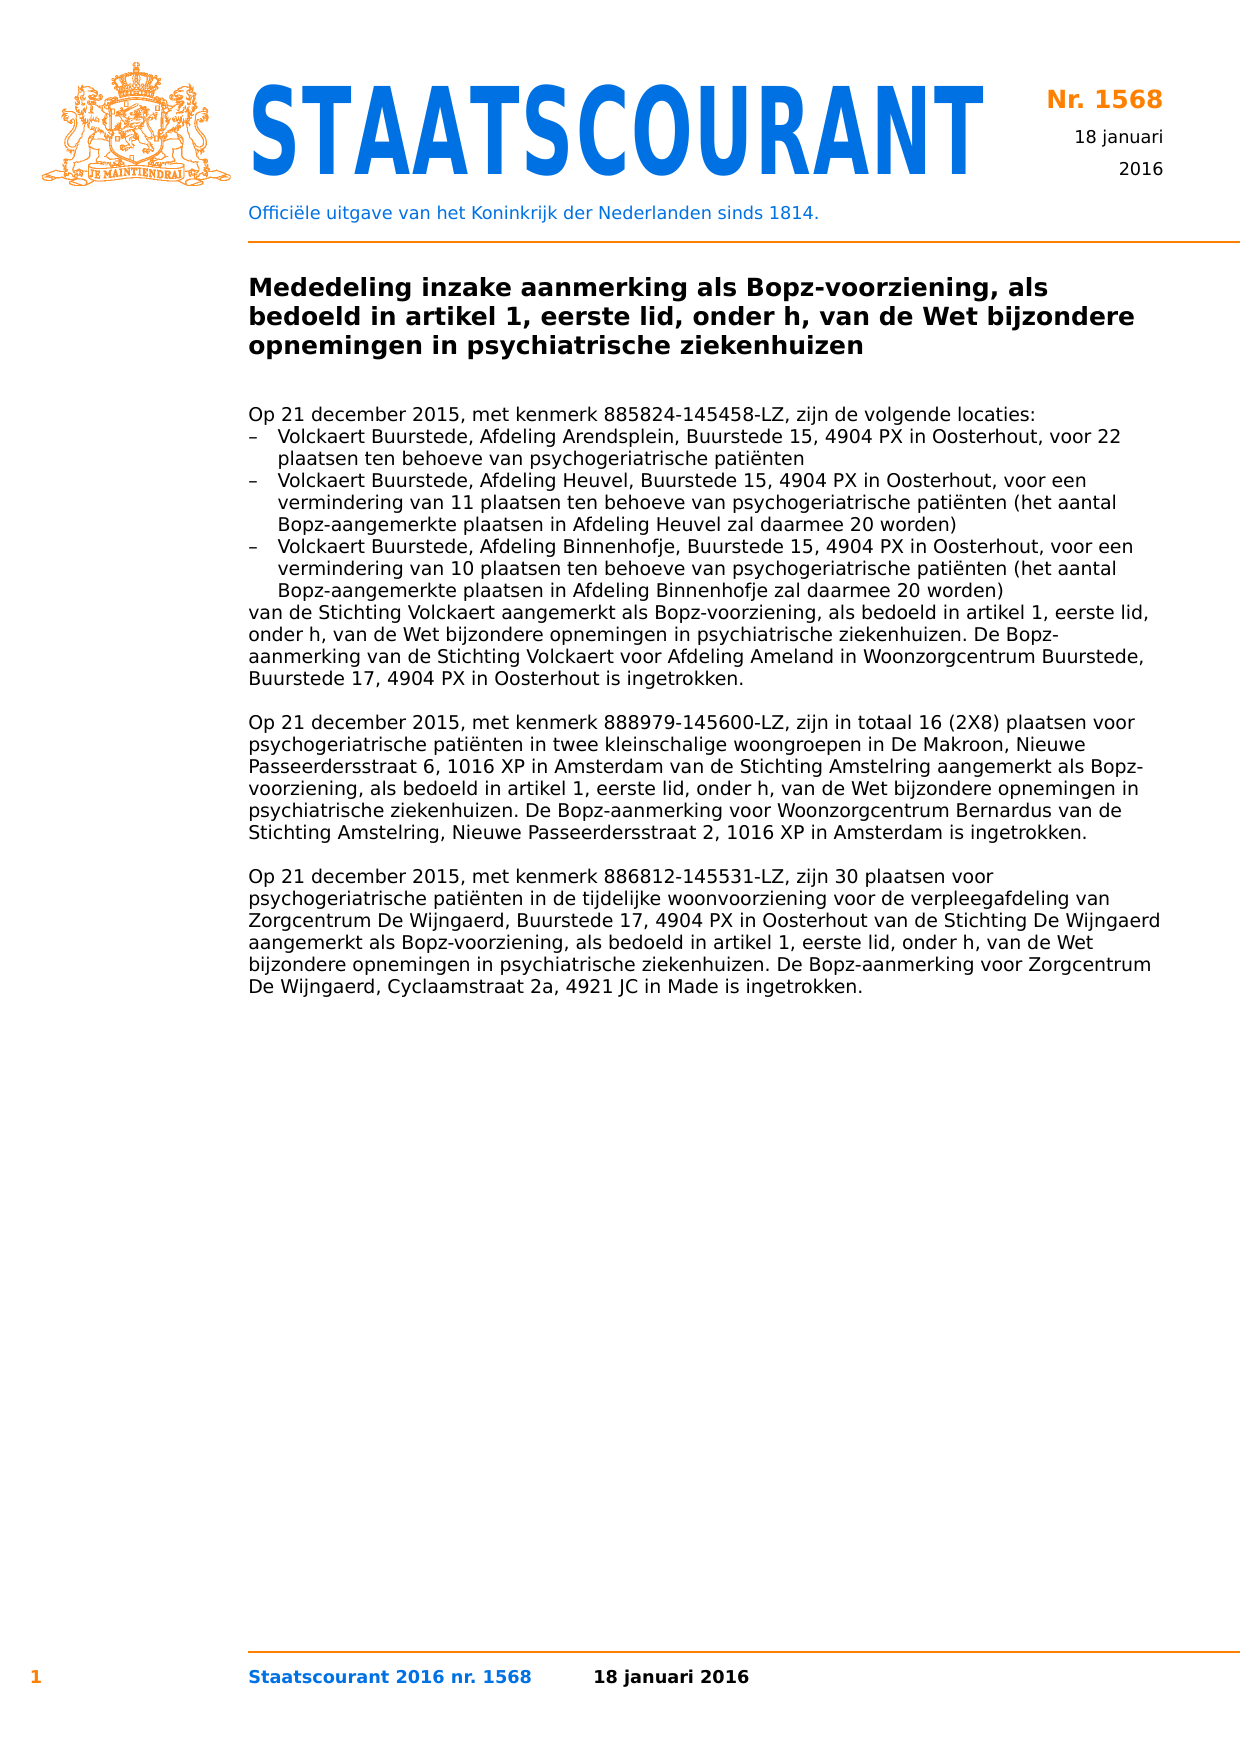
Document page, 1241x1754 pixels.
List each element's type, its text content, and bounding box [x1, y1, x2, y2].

text van de Stichting Volckaert aangemerkt als Bopz-voorziening, als bedoeld in artikel 1, eerste lid, onder h, van de Wet bijzondere opnemingen in psychiatrische ziekenhuizen. De Bopz-aanmerking van de Stichting Volckaert voor Afdeling Ameland in Woonzorgcentrum Buurstede, Buurstede 17, 4904 PX in Oosterhout is ingetrokken. [248, 602, 1163, 690]
table_header Nr. 1568 [998, 62, 1240, 121]
text – Volckaert Buurstede, Afdeling Heuvel, Buurstede 15, 4904 PX in Oosterhout, voor een vermindering van 11 plaatsen ten behoeve van psychogeriatrische patiënten (het aantal Bopz-aangemerkte plaatsen in Afdeling Heuvel zal daarmee 20 worden) [248, 470, 1163, 536]
text Op 21 december 2015, met kenmerk 888979-145600-LZ, zijn in totaal 16 (2X8) plaatsen voor psychogeriatrische patiënten in twee kleinschalige woongroepen in De Makroon, Nieuwe Passeerdersstraat 6, 1016 XP in Amsterdam van de Stichting Amstelring aangemerkt als Bopz-voorziening, als bedoeld in artikel 1, eerste lid, onder h, van de Wet bijzondere opnemingen in psychiatrische ziekenhuizen. De Bopz-aanmerking voor Woonzorgcentrum Bernardus van de Stichting Amstelring, Nieuwe Passeerdersstraat 2, 1016 XP in Amsterdam is ingetrokken. [248, 712, 1163, 844]
text Op 21 december 2015, met kenmerk 886812-145531-LZ, zijn 30 plaatsen voor psychogeriatrische patiënten in de tijdelijke woonvoorziening voor de verpleegafdeling van Zorgcentrum De Wijngaerd, Buurstede 17, 4904 PX in Oosterhout van de Stichting De Wijngaerd aangemerkt als Bopz-voorziening, als bedoeld in artikel 1, eerste lid, onder h, van de Wet bijzondere opnemingen in psychiatrische ziekenhuizen. De Bopz-aanmerking voor Zorgcentrum De Wijngaerd, Cyclaamstraat 2a, 4921 JC in Made is ingetrokken. [248, 866, 1163, 997]
table_cell 18 januari [998, 121, 1240, 153]
table_header STAATSCOURANT [248, 62, 998, 203]
text – Volckaert Buurstede, Afdeling Binnenhofje, Buurstede 15, 4904 PX in Oosterhout, voor een vermindering van 10 plaatsen ten behoeve van psychogeriatrische patiënten (het aantal Bopz-aangemerkte plaatsen in Afdeling Binnenhofje zal daarmee 20 worden) [248, 536, 1163, 602]
table_cell 2016 [998, 153, 1240, 203]
picture [41, 62, 231, 186]
table_header [25, 62, 248, 241]
text Op 21 december 2015, met kenmerk 885824-145458-LZ, zijn de volgende locaties: [248, 404, 1163, 426]
subtitle Mededeling inzake aanmerking als Bopz-voorziening, als bedoeld in artikel 1, eerste lid, onder h, van de Wet bijzondere opnemingen in psychiatrische ziekenhuizen [248, 273, 1163, 361]
table_cell Officiële uitgave van het Koninkrijk der Nederlanden sinds 1814. [248, 203, 1240, 241]
text – Volckaert Buurstede, Afdeling Arendsplein, Buurstede 15, 4904 PX in Oosterhout, voor 22 plaatsen ten behoeve van psychogeriatrische patiënten [248, 426, 1163, 470]
